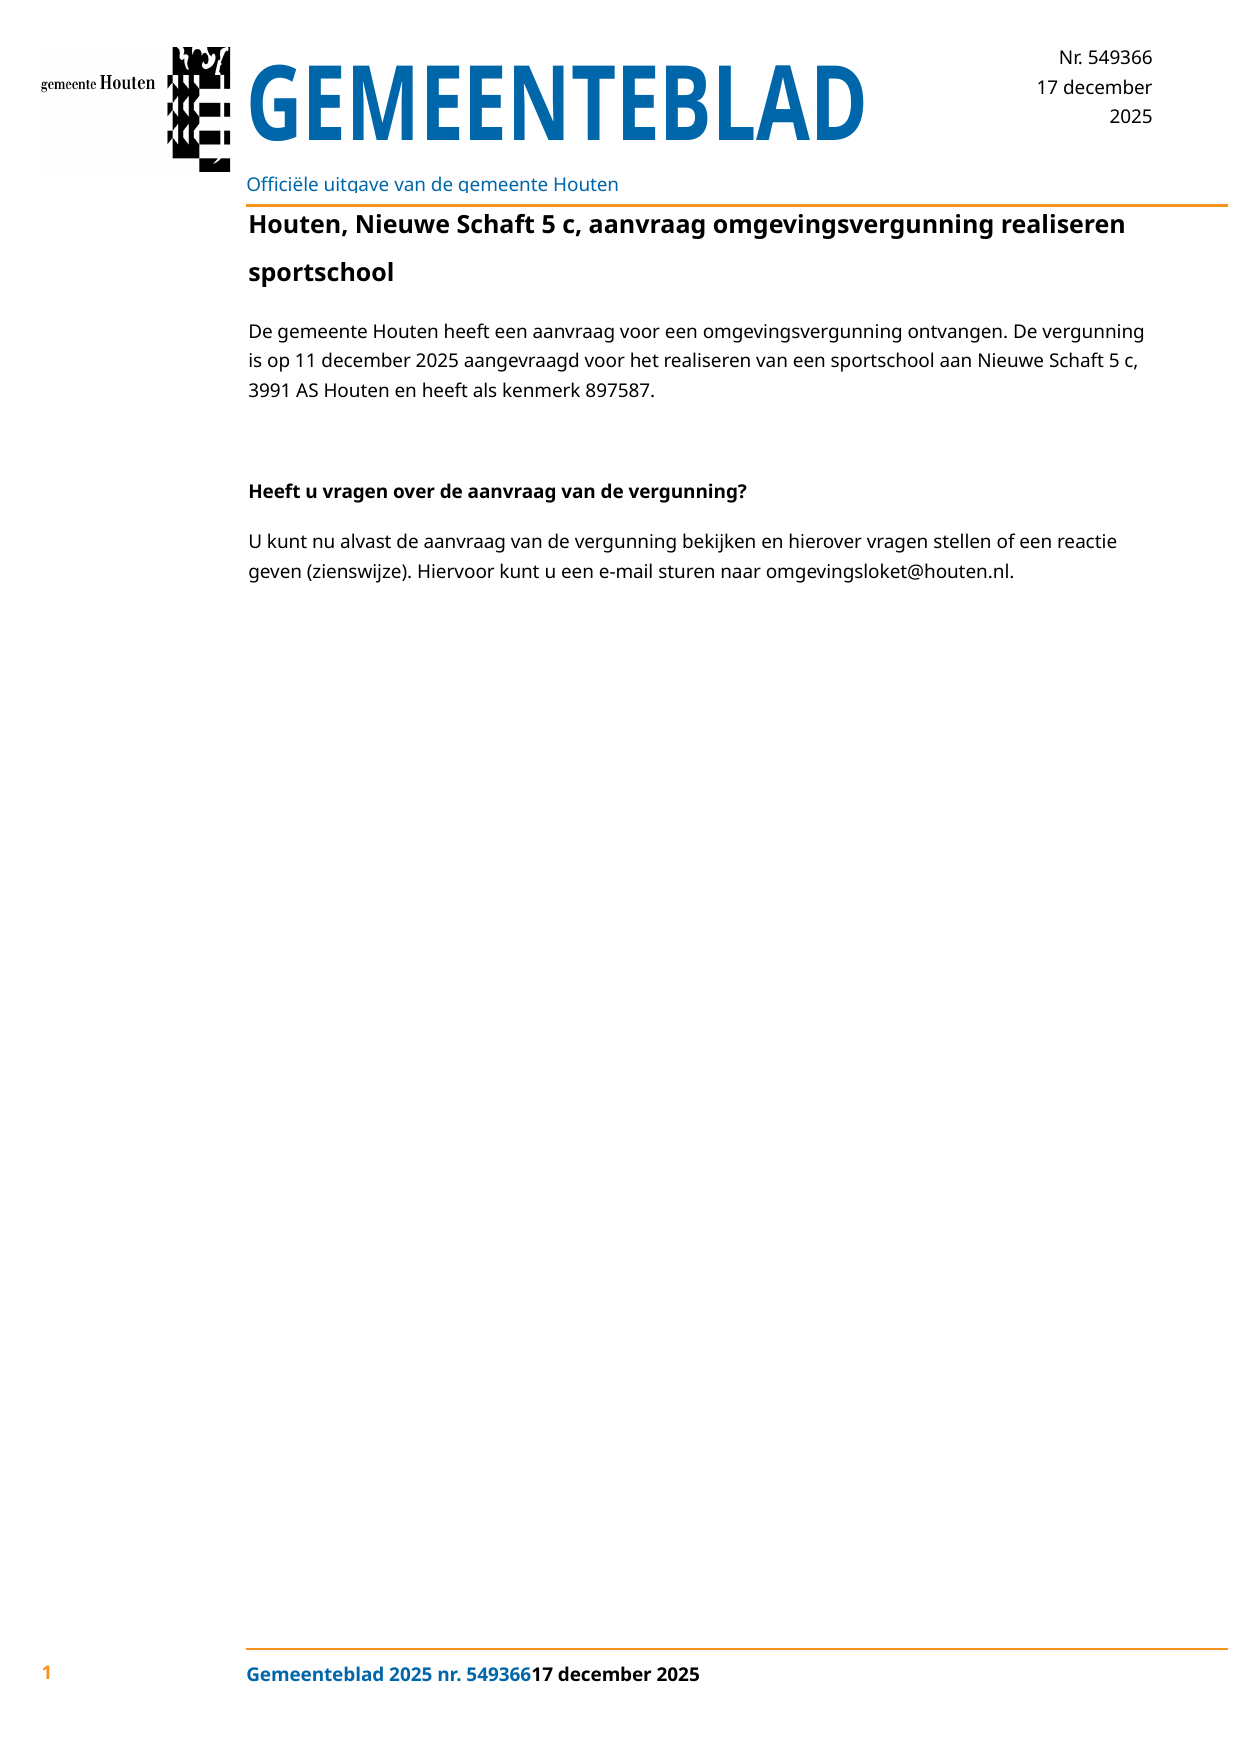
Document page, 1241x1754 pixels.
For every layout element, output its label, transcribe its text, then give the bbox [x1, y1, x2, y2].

text De gemeente Houten heeft een aanvraag voor een omgevingsvergunning ontvangen. De vergunning is op 11 december 2025 aangevraagd voor het realiseren van een sportschool aan Nieuwe Schaft 5 c, 3991 AS Houten en heeft als kenmerk 897587. [248, 318, 1152, 403]
picture [41, 47, 231, 172]
text U kunt nu alvast de aanvraag van de vergunning bekijken en hierover vragen stellen of een reactie geven (zienswijze). Hiervoor kunt u een e-mail sturen naar omgevingsloket@houten.nl. [248, 528, 1152, 584]
text Houten, Nieuwe Schaft 5 c, aanvraag omgevingsvergunning realiseren sportschool [248, 207, 1152, 288]
text Heeft u vragen over de aanvraag van de vergunning? [248, 478, 1152, 504]
